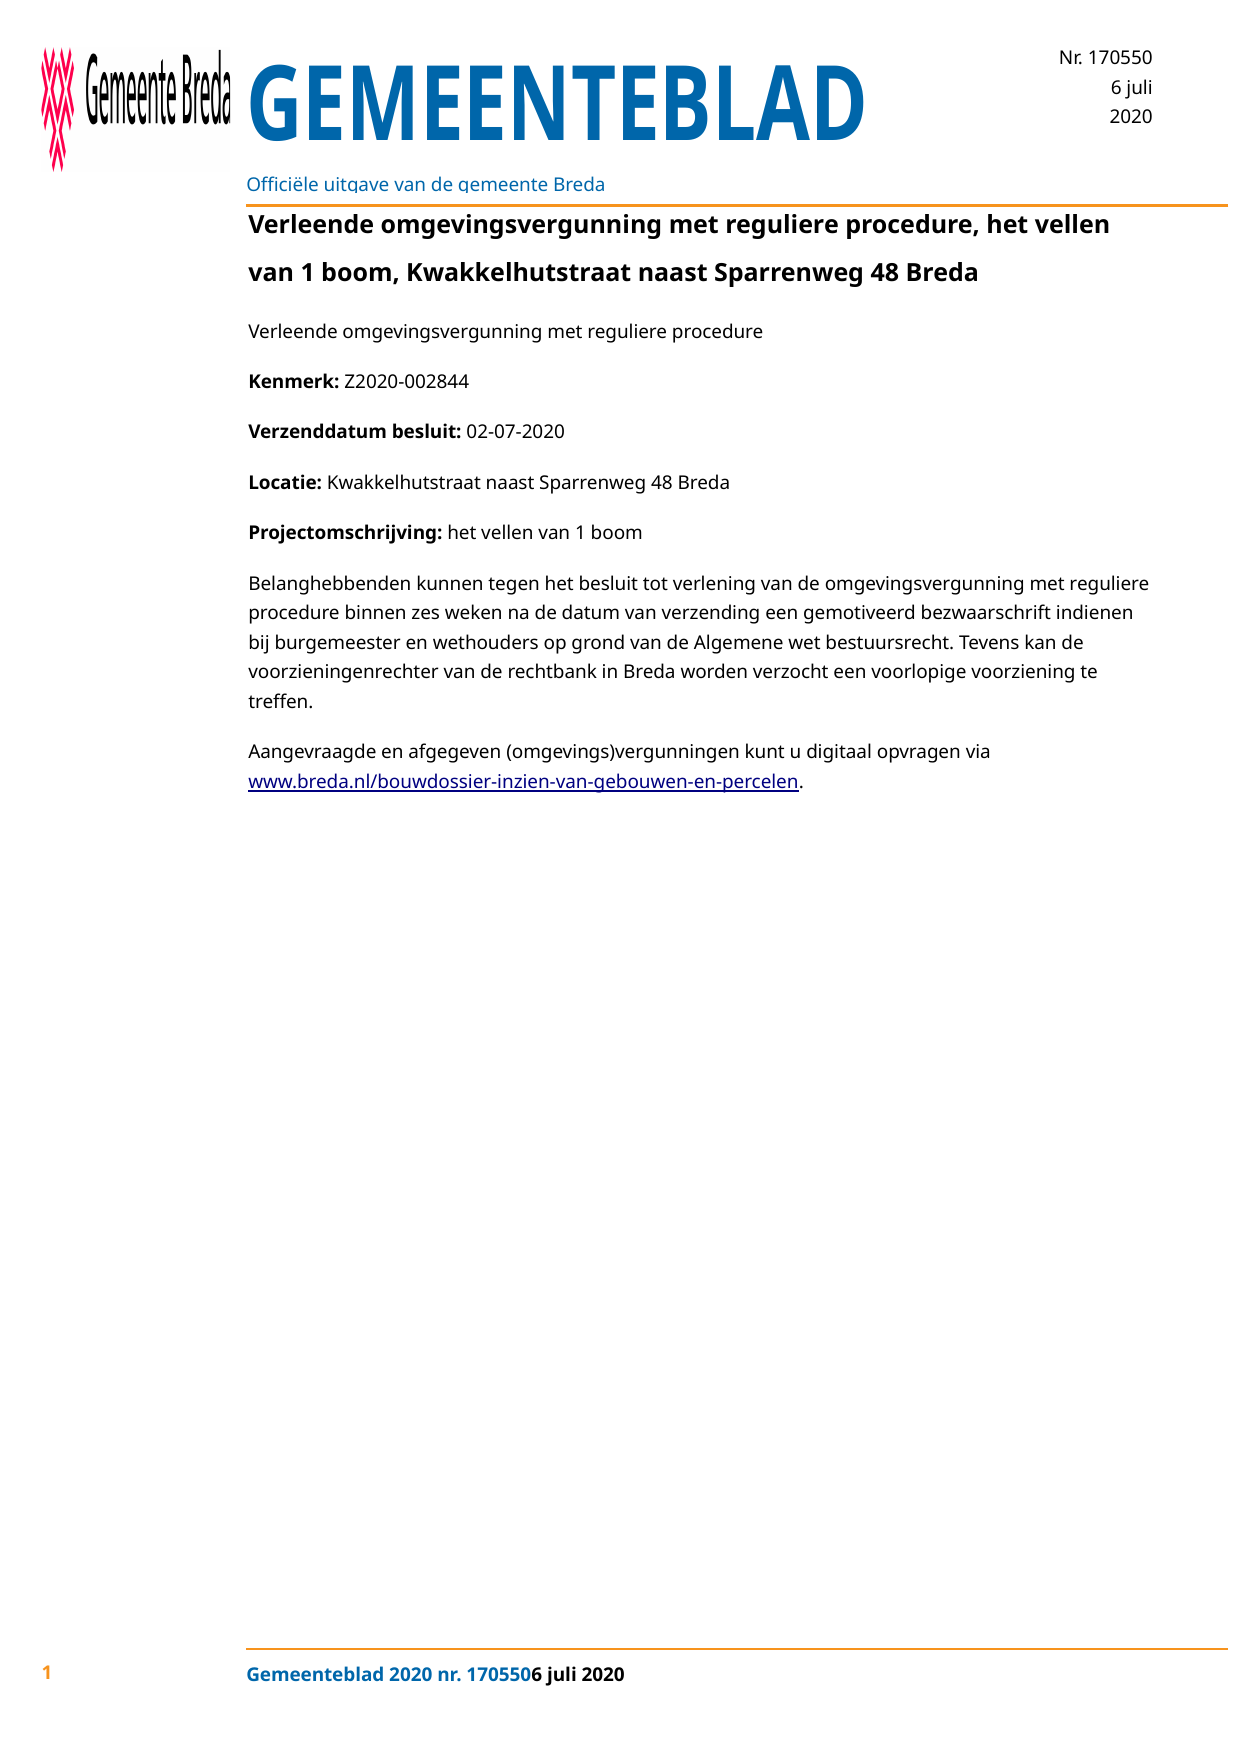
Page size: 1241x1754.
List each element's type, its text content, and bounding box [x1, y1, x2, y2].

text Kenmerk: Z2020-002844 [248, 368, 1152, 394]
text Verleende omgevingsvergunning met reguliere procedure, het vellen van 1 boom, Kwakkelhutstraat naast Sparrenweg 48 Breda [248, 207, 1152, 288]
text Aangevraagde en afgegeven (omgevings)vergunningen kunt u digitaal opvragen via www.breda.nl/bouwdossier-inzien-van-gebouwen-en-percelen. [248, 739, 1152, 794]
text Locatie: Kwakkelhutstraat naast Sparrenweg 48 Breda [248, 469, 1152, 495]
text Projectomschrijving: het vellen van 1 boom [248, 519, 1152, 545]
picture [41, 47, 231, 172]
text Verleende omgevingsvergunning met reguliere procedure [248, 318, 1152, 344]
text Belanghebbenden kunnen tegen het besluit tot verlening van de omgevingsvergunning met reguliere procedure binnen zes weken na de datum van verzending een gemotiveerd bezwaarschrift indienen bij burgemeester en wethouders op grond van de Algemene wet bestuursrecht. Tevens kan de voorzieningenrechter van de rechtbank in Breda worden verzocht een voorlopige voorziening te treffen. [248, 570, 1152, 714]
text Verzenddatum besluit: 02-07-2020 [248, 419, 1152, 444]
